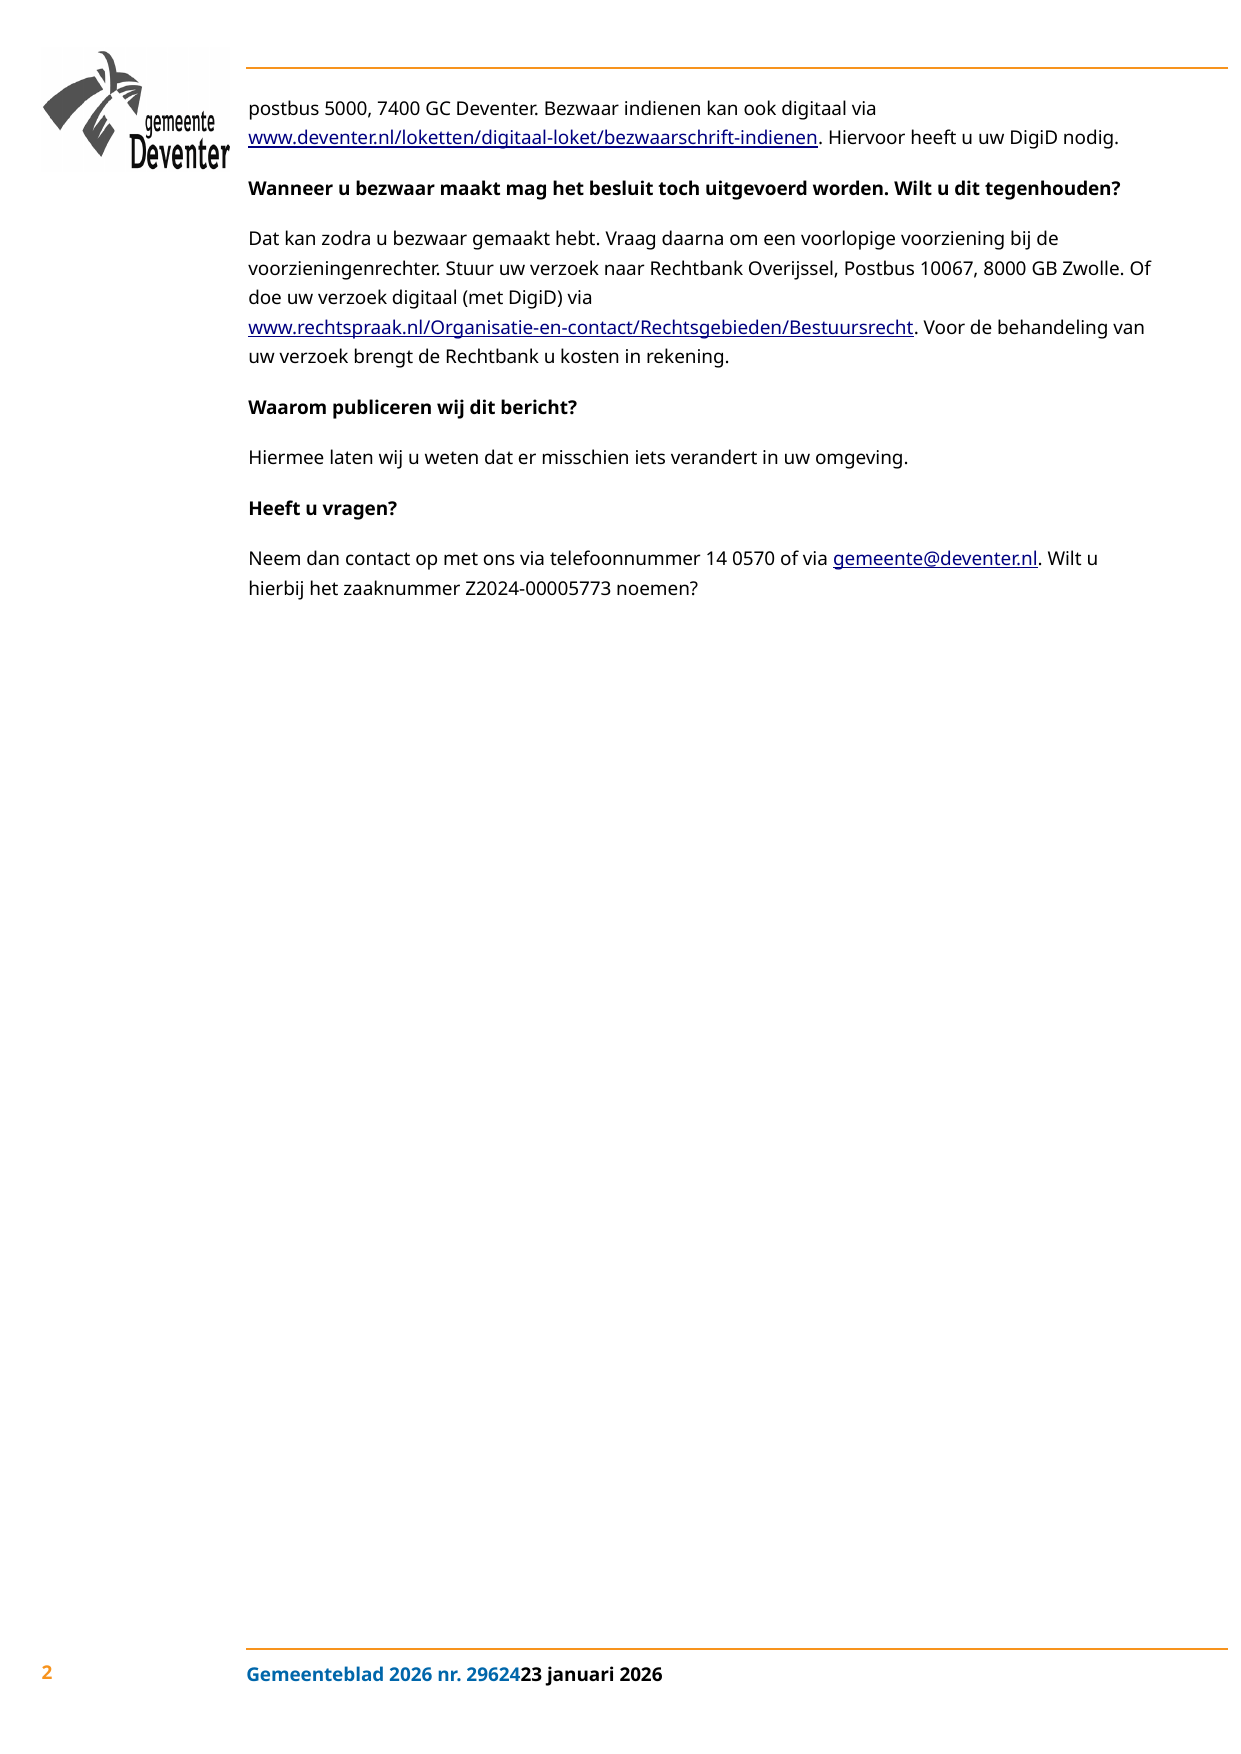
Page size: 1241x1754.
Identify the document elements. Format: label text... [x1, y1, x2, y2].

text Dat kan zodra u bezwaar gemaakt hebt. Vraag daarna om een voorlopige voorziening bij de voorzieningenrechter. Stuur uw verzoek naar Rechtbank Overijssel, Postbus 10067, 8000 GB Zwolle. Of doe uw verzoek digitaal (met DigiD) via www.rechtspraak.nl/Organisatie-en-contact/Rechtsgebieden/Bestuursrecht. Voor de behandeling van uw verzoek brengt de Rechtbank u kosten in rekening. [248, 225, 1152, 369]
text Neem dan contact op met ons via telefoonnummer 14 0570 of via gemeente@deventer.nl. Wilt u hierbij het zaaknummer Z2024-00005773 noemen? [248, 545, 1152, 601]
text Waarom publiceren wij dit bericht? [248, 394, 1152, 420]
text Heeft u vragen? [248, 495, 1152, 521]
text postbus 5000, 7400 GC Deventer. Bezwaar indienen kan ook digitaal via www.deventer.nl/loketten/digitaal-loket/bezwaarschrift-indienen. Hiervoor heeft u uw DigiD nodig. [248, 95, 1152, 150]
picture [41, 47, 231, 172]
text Wanneer u bezwaar maakt mag het besluit toch uitgevoerd worden. Wilt u dit tegenhouden? [248, 175, 1152, 201]
text Hiermee laten wij u weten dat er misschien iets verandert in uw omgeving. [248, 444, 1152, 470]
